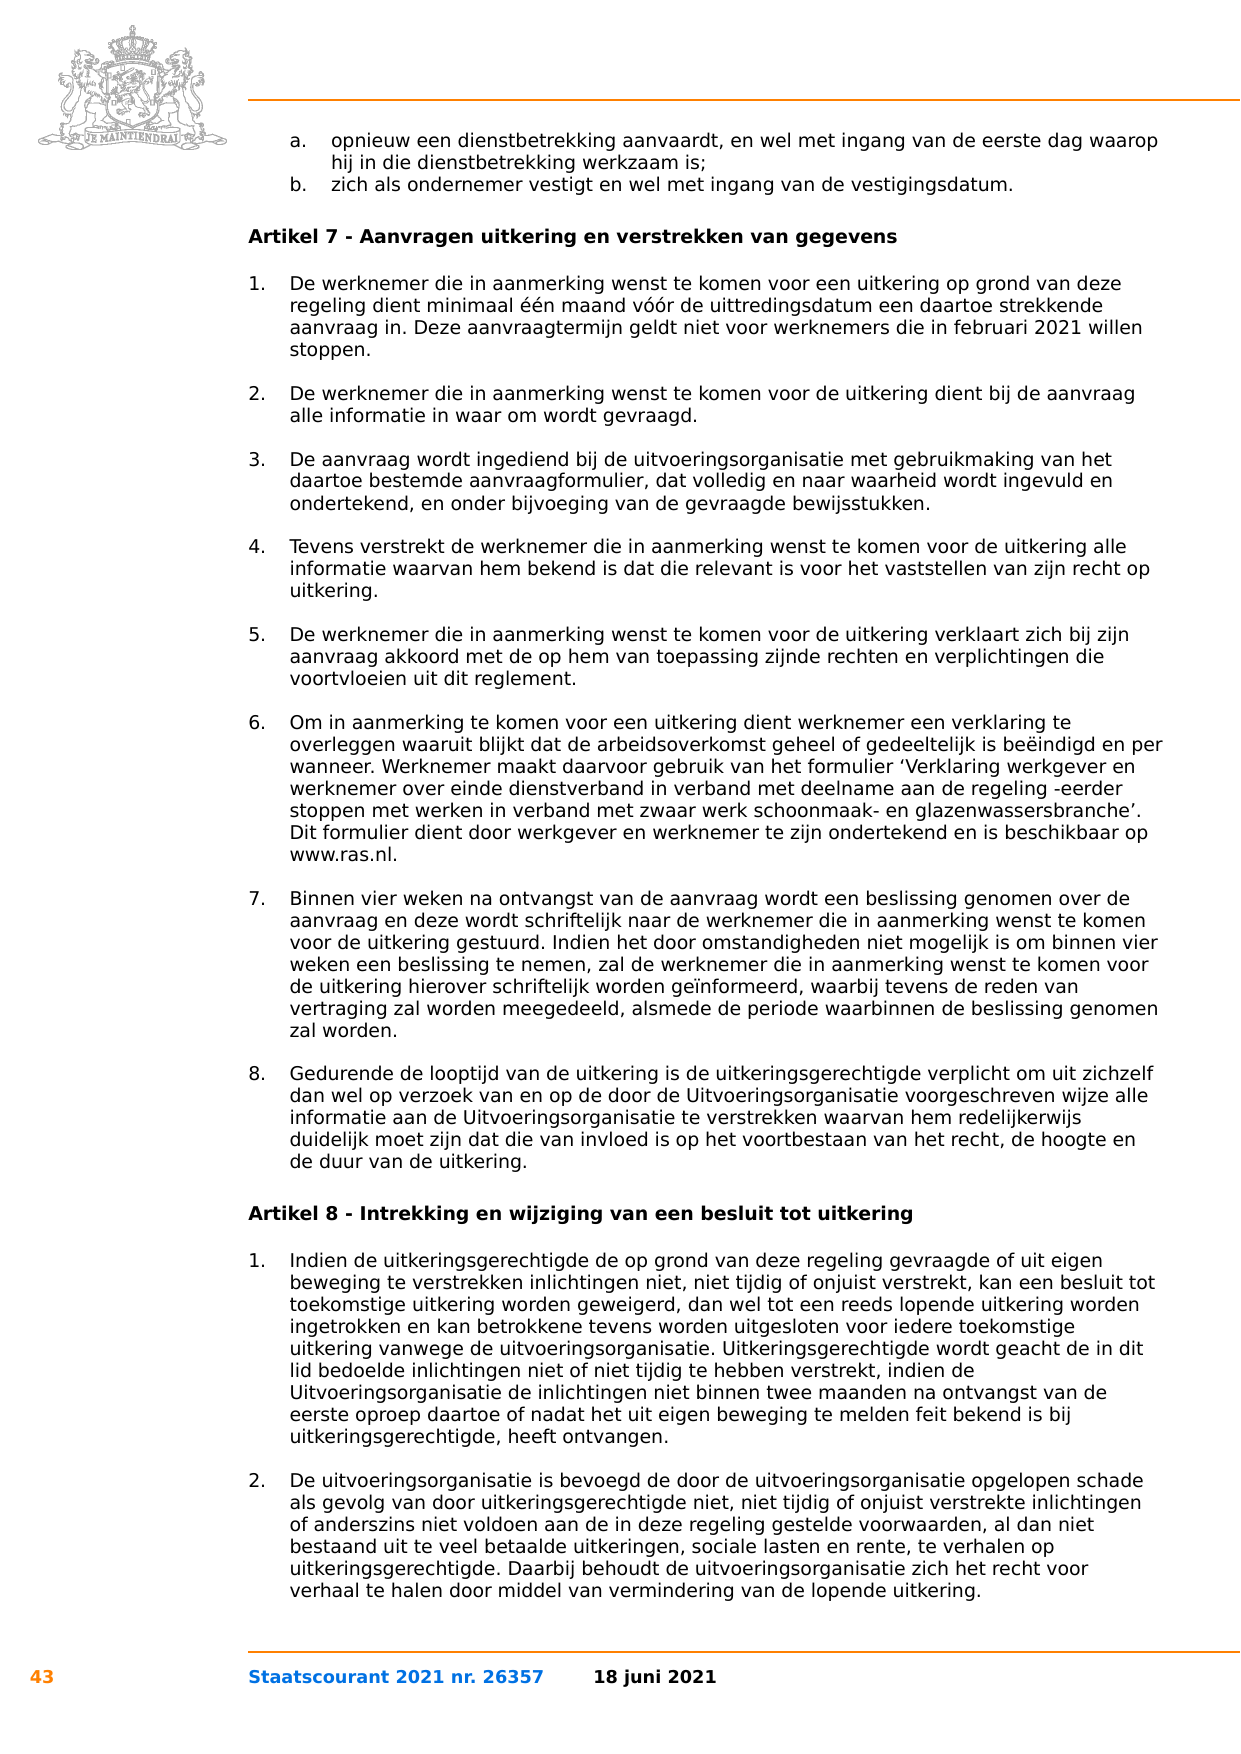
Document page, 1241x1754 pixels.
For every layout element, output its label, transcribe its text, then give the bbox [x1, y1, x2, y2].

text 7. Binnen vier weken na ontvangst van de aanvraag wordt een beslissing genomen over de aanvraag en deze wordt schriftelijk naar de werknemer die in aanmerking wenst te komen voor de uitkering gestuurd. Indien het door omstandigheden niet mogelijk is om binnen vier weken een beslissing te nemen, zal de werknemer die in aanmerking wenst te komen voor de uitkering hierover schriftelijk worden geïnformeerd, waarbij tevens de reden van vertraging zal worden meegedeeld, alsmede de periode waarbinnen de beslissing genomen zal worden. [248, 888, 1163, 1041]
text 6. Om in aanmerking te komen voor een uitkering dient werknemer een verklaring te overleggen waaruit blijkt dat de arbeidsoverkomst geheel of gedeeltelijk is beëindigd en per wanneer. Werknemer maakt daarvoor gebruik van het formulier ‘Verklaring werkgever en werknemer over einde dienstverband in verband met deelname aan de regeling -eerder stoppen met werken in verband met zwaar werk schoonmaak- en glazenwassersbranche’. Dit formulier dient door werkgever en werknemer te zijn ondertekend en is beschikbaar op www.ras.nl. [248, 712, 1163, 866]
text 1. Indien de uitkeringsgerechtigde de op grond van deze regeling gevraagde of uit eigen beweging te verstrekken inlichtingen niet, niet tijdig of onjuist verstrekt, kan een besluit tot toekomstige uitkering worden geweigerd, dan wel tot een reeds lopende uitkering worden ingetrokken en kan betrokkene tevens worden uitgesloten voor iedere toekomstige uitkering vanwege de uitvoeringsorganisatie. Uitkeringsgerechtigde wordt geacht de in dit lid bedoelde inlichtingen niet of niet tijdig te hebben verstrekt, indien de Uitvoeringsorganisatie de inlichtingen niet binnen twee maanden na ontvangst van de eerste oproep daartoe of nadat het uit eigen beweging te melden feit bekend is bij uitkeringsgerechtigde, heeft ontvangen. [248, 1250, 1163, 1448]
subtitle Artikel 7 - Aanvragen uitkering en verstrekken van gegevens [248, 226, 1163, 248]
text 8. Gedurende de looptijd van de uitkering is de uitkeringsgerechtigde verplicht om uit zichzelf dan wel op verzoek van en op de door de Uitvoeringsorganisatie voorgeschreven wijze alle informatie aan de Uitvoeringsorganisatie te verstrekken waarvan hem redelijkerwijs duidelijk moet zijn dat die van invloed is op het voortbestaan van het recht, de hoogte en de duur van de uitkering. [248, 1063, 1163, 1173]
text 2. De werknemer die in aanmerking wenst te komen voor de uitkering dient bij de aanvraag alle informatie in waar om wordt gevraagd. [248, 383, 1163, 427]
text 4. Tevens verstrekt de werknemer die in aanmerking wenst te komen voor de uitkering alle informatie waarvan hem bekend is dat die relevant is voor het vaststellen van zijn recht op uitkering. [248, 536, 1163, 602]
text 5. De werknemer die in aanmerking wenst te komen voor de uitkering verklaart zich bij zijn aanvraag akkoord met de op hem van toepassing zijnde rechten en verplichtingen die voortvloeien uit dit reglement. [248, 624, 1163, 690]
text 3. De aanvraag wordt ingediend bij de uitvoeringsorganisatie met gebruikmaking van het daartoe bestemde aanvraagformulier, dat volledig en naar waarheid wordt ingevuld en ondertekend, en onder bijvoeging van de gevraagde bewijsstukken. [248, 448, 1163, 514]
text 2. De uitvoeringsorganisatie is bevoegd de door de uitvoeringsorganisatie opgelopen schade als gevolg van door uitkeringsgerechtigde niet, niet tijdig of onjuist verstrekte inlichtingen of anderszins niet voldoen aan de in deze regeling gestelde voorwaarden, al dan niet bestaand uit te veel betaalde uitkeringen, sociale lasten en rente, te verhalen op uitkeringsgerechtigde. Daarbij behoudt de uitvoeringsorganisatie zich het recht voor verhaal te halen door middel van vermindering van de lopende uitkering. [248, 1470, 1163, 1602]
subtitle Artikel 8 - Intrekking en wijziging van een besluit tot uitkering [248, 1203, 1163, 1225]
picture [38, 25, 227, 150]
text b. zich als ondernemer vestigt en wel met ingang van de vestigingsdatum. [289, 174, 1163, 196]
text 1. De werknemer die in aanmerking wenst te komen voor een uitkering op grond van deze regeling dient minimaal één maand vóór de uittredingsdatum een daartoe strekkende aanvraag in. Deze aanvraagtermijn geldt niet voor werknemers die in februari 2021 willen stoppen. [248, 273, 1163, 361]
text a. opnieuw een dienstbetrekking aanvaardt, en wel met ingang van de eerste dag waarop hij in die dienstbetrekking werkzaam is; [289, 130, 1163, 174]
